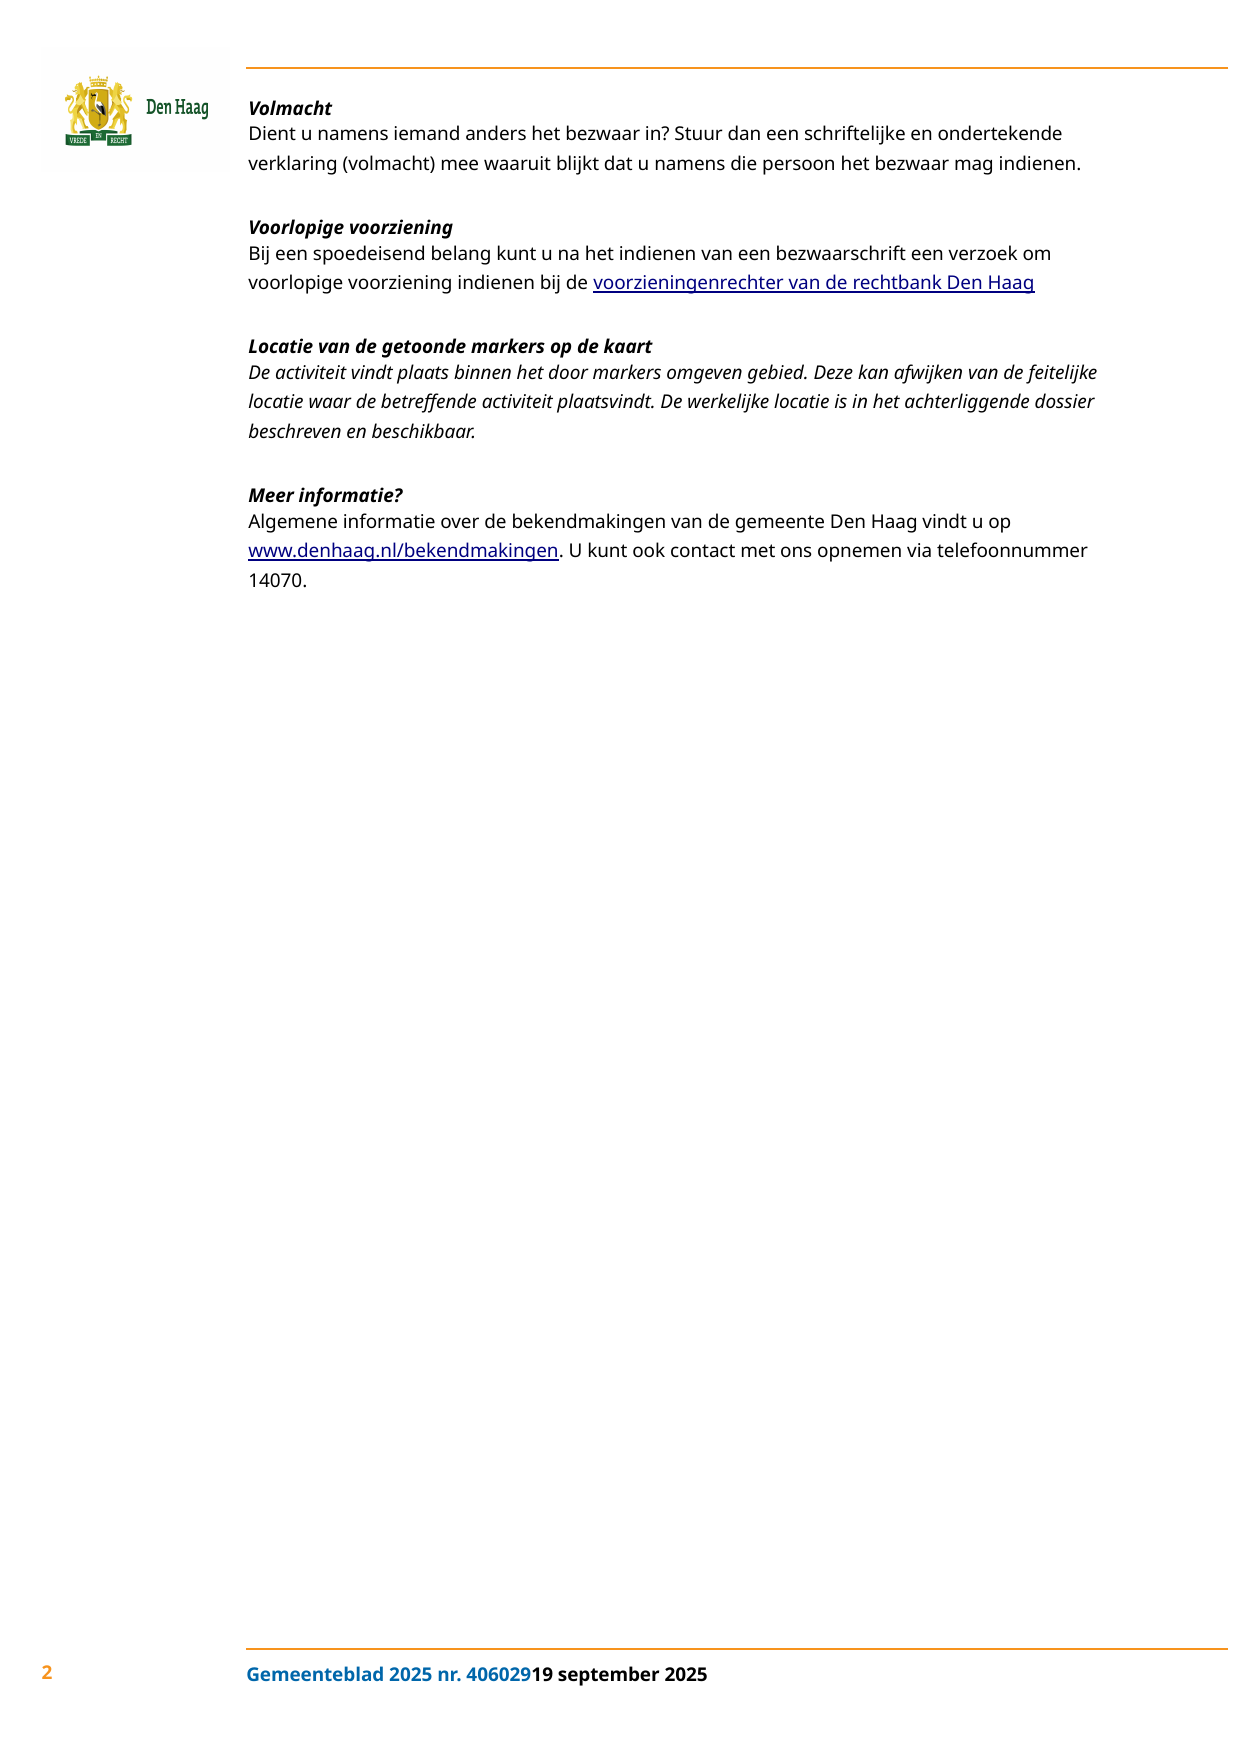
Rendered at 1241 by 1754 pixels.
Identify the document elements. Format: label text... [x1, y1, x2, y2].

picture [41, 47, 231, 172]
text Dient u namens iemand anders het bezwaar in? Stuur dan een schriftelijke en ondertekende verklaring (volmacht) mee waaruit blijkt dat u namens die persoon het bezwaar mag indienen. [248, 121, 1152, 176]
text De activiteit vindt plaats binnen het door markers omgeven gebied. Deze kan afwijken van de feitelijke locatie waar de betreffende activiteit plaatsvindt. De werkelijke locatie is in het achterliggende dossier beschreven en beschikbaar. [248, 359, 1152, 444]
text Bij een spoedeisend belang kunt u na het indienen van een bezwaarschrift een verzoek om voorlopige voorziening indienen bij de voorzieningenrechter van de rechtbank Den Haag [248, 240, 1152, 295]
text Meer informatie? [248, 482, 1152, 508]
text Voorlopige voorziening [248, 214, 1152, 240]
text Algemene informatie over de bekendmakingen van de gemeente Den Haag vindt u op www.denhaag.nl/bekendmakingen. U kunt ook contact met ons opnemen via telefoonnummer 14070. [248, 508, 1152, 593]
text Volmacht [248, 95, 1152, 121]
text Locatie van de getoonde markers op de kaart [248, 333, 1152, 359]
